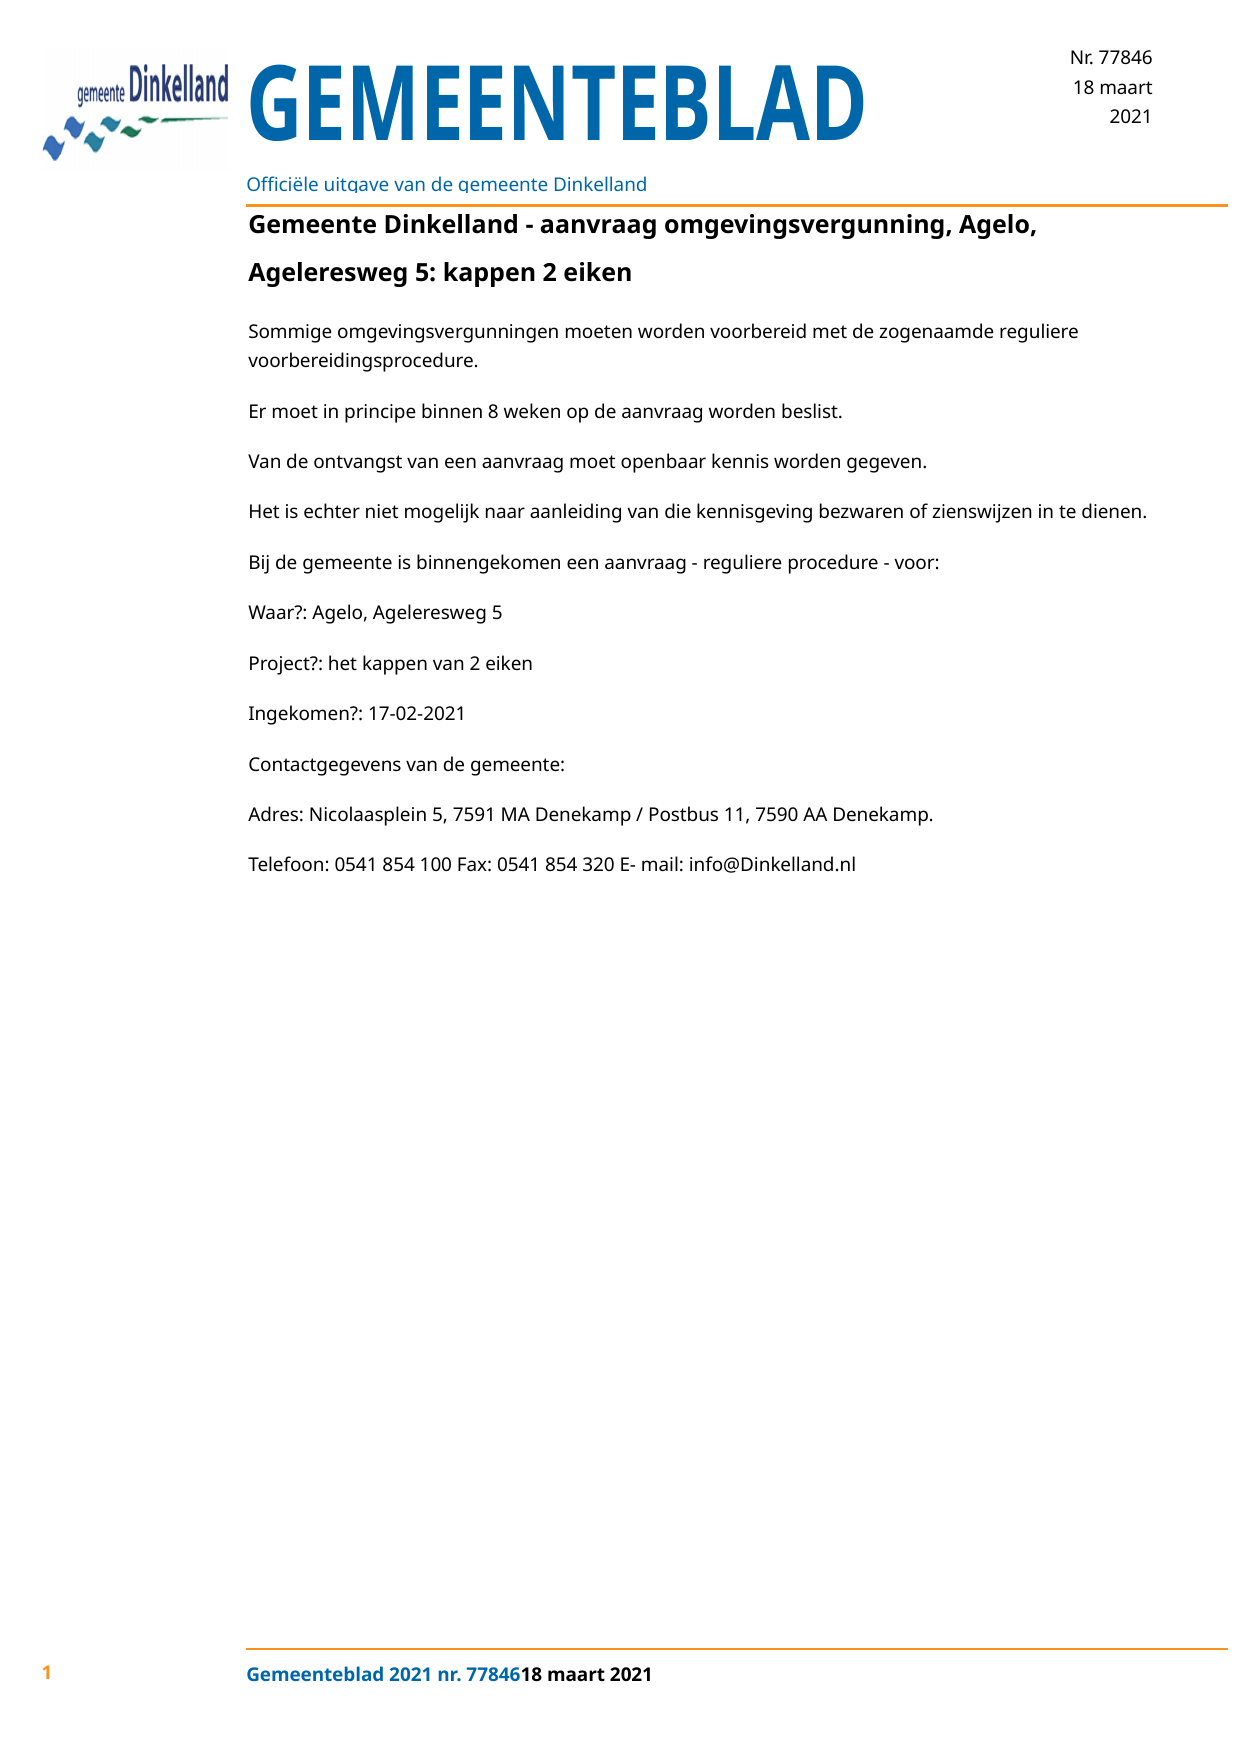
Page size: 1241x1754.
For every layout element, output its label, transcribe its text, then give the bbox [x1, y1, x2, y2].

text Gemeente Dinkelland - aanvraag omgevingsvergunning, Agelo, Ageleresweg 5: kappen 2 eiken [248, 207, 1152, 288]
picture [41, 47, 231, 172]
text Project?: het kappen van 2 eiken [248, 650, 1152, 676]
text Adres: Nicolaasplein 5, 7591 MA Denekamp / Postbus 11, 7590 AA Denekamp. [248, 801, 1152, 827]
text Er moet in principe binnen 8 weken op de aanvraag worden beslist. [248, 398, 1152, 424]
text Het is echter niet mogelijk naar aanleiding van die kennisgeving bezwaren of zienswijzen in te dienen. [248, 499, 1152, 524]
text Contactgegevens van de gemeente: [248, 751, 1152, 777]
text Telefoon: 0541 854 100 Fax: 0541 854 320 E- mail: info@Dinkelland.nl [248, 852, 1152, 877]
text Waar?: Agelo, Ageleresweg 5 [248, 599, 1152, 625]
text Bij de gemeente is binnengekomen een aanvraag - reguliere procedure - voor: [248, 549, 1152, 575]
text Ingekomen?: 17-02-2021 [248, 700, 1152, 726]
text Sommige omgevingsvergunningen moeten worden voorbereid met de zogenaamde reguliere voorbereidingsprocedure. [248, 318, 1152, 373]
text Van de ontvangst van een aanvraag moet openbaar kennis worden gegeven. [248, 448, 1152, 474]
